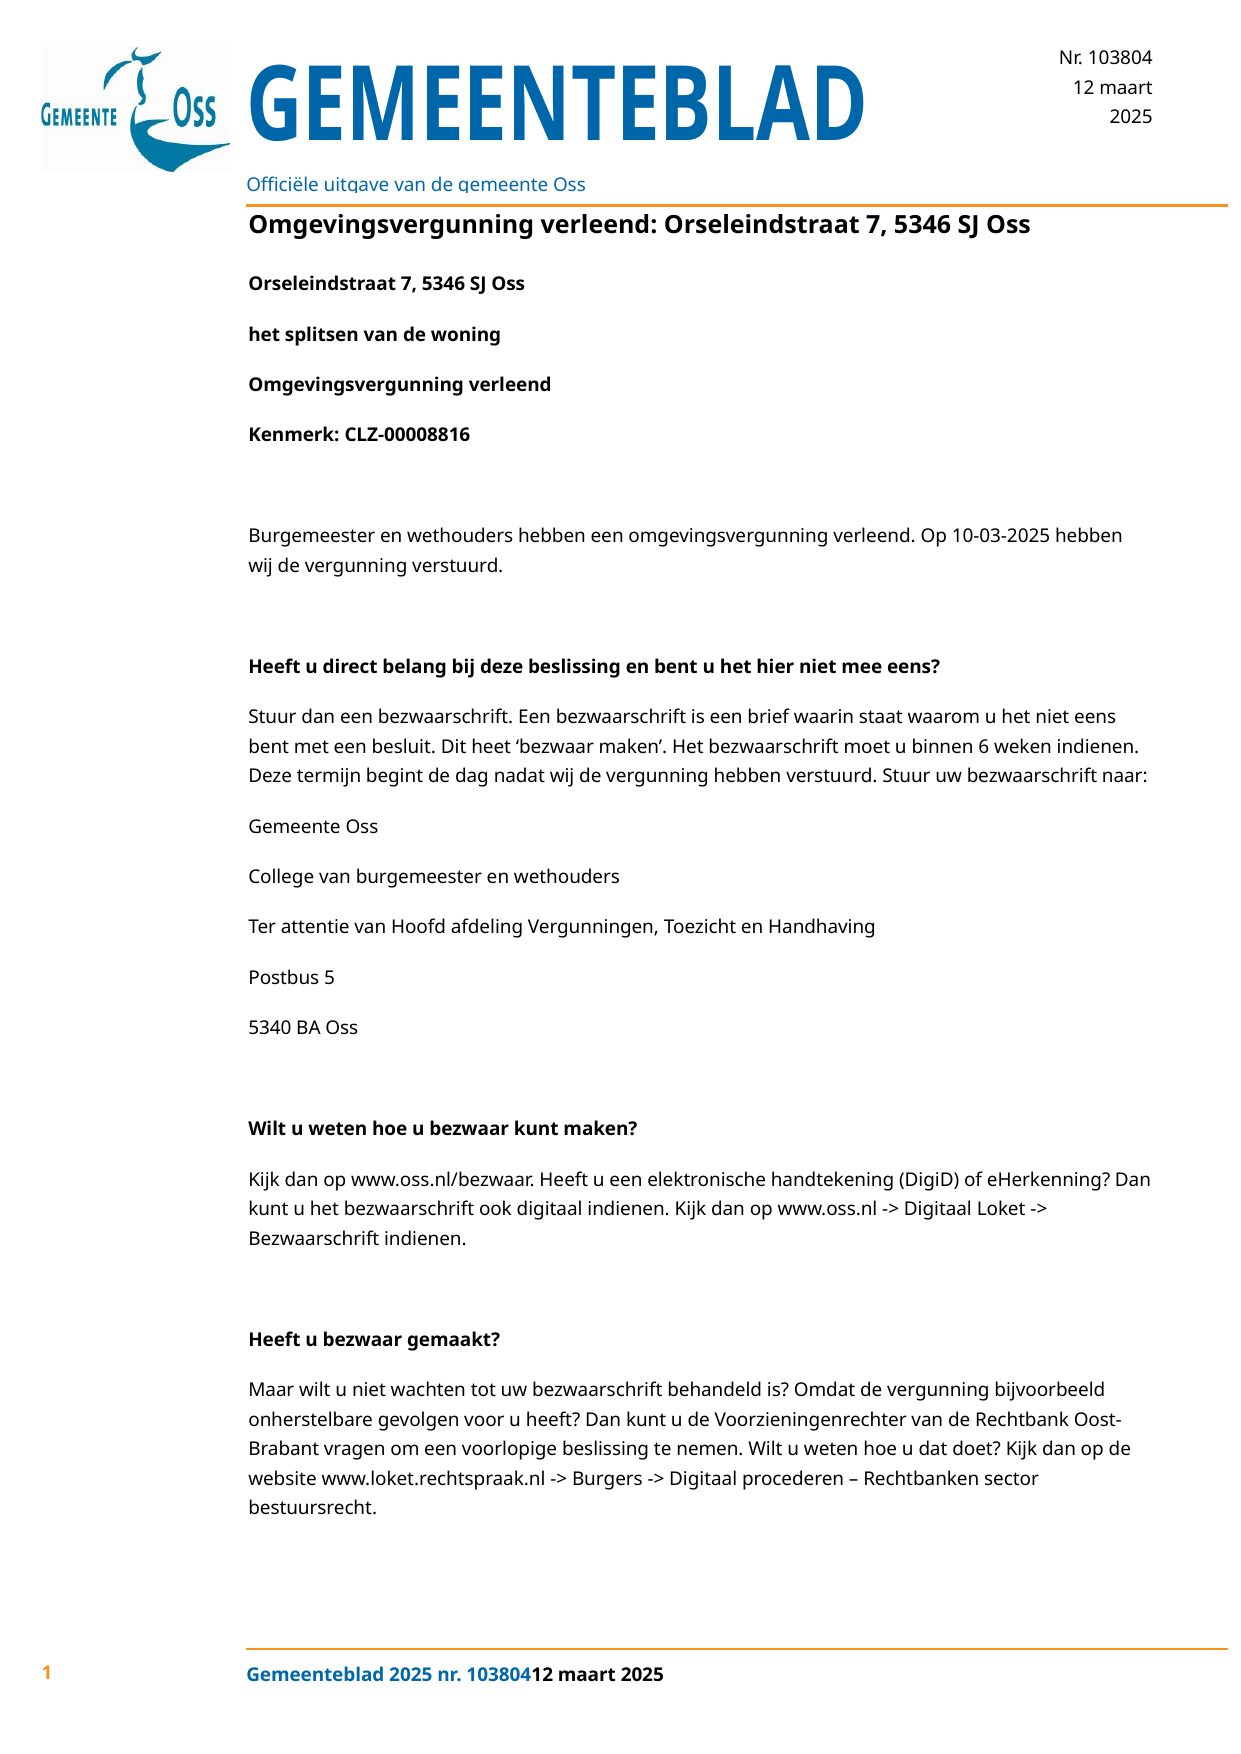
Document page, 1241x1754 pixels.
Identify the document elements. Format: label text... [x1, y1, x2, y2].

text Omgevingsvergunning verleend [248, 371, 1152, 397]
text Ter attentie van Hoofd afdeling Vergunningen, Toezicht en Handhaving [248, 914, 1152, 939]
text Heeft u bezwaar gemaakt? [248, 1326, 1152, 1351]
picture [41, 47, 231, 172]
text 5340 BA Oss [248, 1014, 1152, 1040]
text Heeft u direct belang bij deze beslissing en bent u het hier niet mee eens? [248, 653, 1152, 678]
text het splitsen van de woning [248, 321, 1152, 346]
text College van burgemeester en wethouders [248, 863, 1152, 889]
text Wilt u weten hoe u bezwaar kunt maken? [248, 1115, 1152, 1141]
text Omgevingsvergunning verleend: Orseleindstraat 7, 5346 SJ Oss [248, 207, 1152, 241]
text Orseleindstraat 7, 5346 SJ Oss [248, 270, 1152, 296]
text Stuur dan een bezwaarschrift. Een bezwaarschrift is een brief waarin staat waarom u het niet eens bent met een besluit. Dit heet ‘bezwaar maken’. Het bezwaarschrift moet u binnen 6 weken indienen. Deze termijn begint de dag nadat wij de vergunning hebben verstuurd. Stuur uw bezwaarschrift naar: [248, 703, 1152, 788]
text Burgemeester en wethouders hebben een omgevingsvergunning verleend. Op 10-03-2025 hebben wij de vergunning verstuurd. [248, 522, 1152, 578]
text Kenmerk: CLZ-00008816 [248, 422, 1152, 447]
text Maar wilt u niet wachten tot uw bezwaarschrift behandeld is? Omdat de vergunning bijvoorbeeld onherstelbare gevolgen voor u heeft? Dan kunt u de Voorzieningenrechter van de Rechtbank Oost-Brabant vragen om een voorlopige beslissing te nemen. Wilt u weten hoe u dat doet? Kijk dan op de website www.loket.rechtspraak.nl -> Burgers -> Digitaal procederen – Rechtbanken sector bestuursrecht. [248, 1376, 1152, 1520]
text Kijk dan op www.oss.nl/bezwaar. Heeft u een elektronische handtekening (DigiD) of eHerkenning? Dan kunt u het bezwaarschrift ook digitaal indienen. Kijk dan op www.oss.nl -> Digitaal Loket -> Bezwaarschrift indienen. [248, 1166, 1152, 1251]
text Gemeente Oss [248, 813, 1152, 838]
text Postbus 5 [248, 964, 1152, 990]
